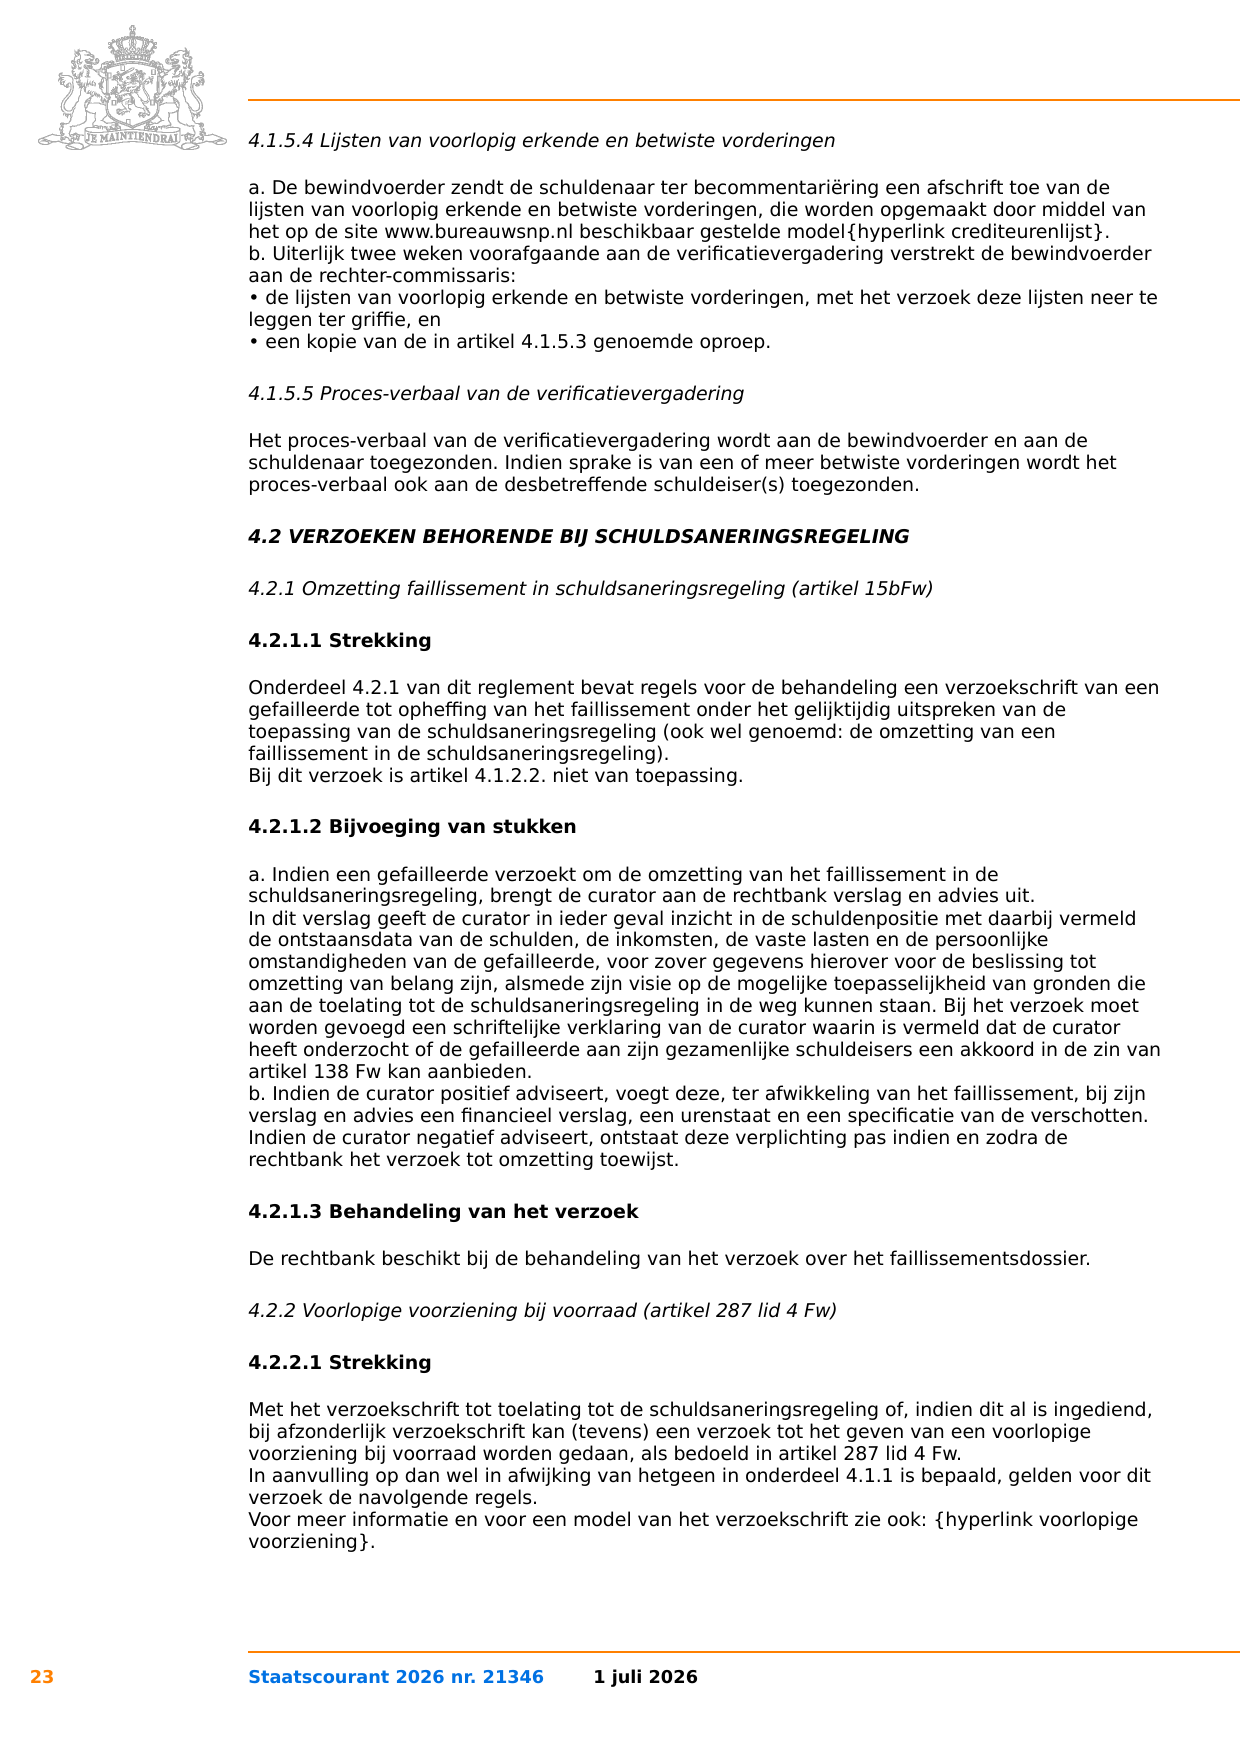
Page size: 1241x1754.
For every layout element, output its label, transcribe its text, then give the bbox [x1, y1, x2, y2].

subtitle 4.2.1 Omzetting faillissement in schuldsaneringsregeling (artikel 15bFw) [248, 578, 1163, 599]
text Het proces-verbaal van de verificatievergadering wordt aan de bewindvoerder en aan de schuldenaar toegezonden. Indien sprake is van een of meer betwiste vorderingen wordt het proces-verbaal ook aan de desbetreffende schuldeiser(s) toegezonden. [248, 430, 1163, 496]
text a. De bewindvoerder zendt de schuldenaar ter becommentariëring een afschrift toe van de lijsten van voorlopig erkende en betwiste vorderingen, die worden opgemaakt door middel van het op de site www.bureauwsnp.nl beschikbaar gestelde model{hyperlink crediteurenlijst}. [248, 177, 1163, 243]
text • de lijsten van voorlopig erkende en betwiste vorderingen, met het verzoek deze lijsten neer te leggen ter griffie, en [248, 287, 1163, 331]
text Indien de curator negatief adviseert, ontstaat deze verplichting pas indien en zodra de rechtbank het verzoek tot omzetting toewijst. [248, 1127, 1163, 1171]
text b. Indien de curator positief adviseert, voegt deze, ter afwikkeling van het faillissement, bij zijn verslag en advies een financieel verslag, een urenstaat en een specificatie van de verschotten. [248, 1083, 1163, 1127]
text a. Indien een gefailleerde verzoekt om de omzetting van het faillissement in de schuldsaneringsregeling, brengt de curator aan de rechtbank verslag en advies uit. [248, 863, 1163, 907]
subtitle 4.2.1.2 Bijvoeging van stukken [248, 816, 1163, 838]
subtitle 4.2.2.1 Strekking [248, 1352, 1163, 1374]
text In dit verslag geeft de curator in ieder geval inzicht in de schuldenpositie met daarbij vermeld de ontstaansdata van de schulden, de inkomsten, de vaste lasten en de persoonlijke omstandigheden van de gefailleerde, voor zover gegevens hierover voor de beslissing tot omzetting van belang zijn, alsmede zijn visie op de mogelijke toepasselijkheid van gronden die aan de toelating tot de schuldsaneringsregeling in de weg kunnen staan. Bij het verzoek moet worden gevoegd een schriftelijke verklaring van de curator waarin is vermeld dat de curator heeft onderzocht of de gefailleerde aan zijn gezamenlijke schuldeisers een akkoord in de zin van artikel 138 Fw kan aanbieden. [248, 907, 1163, 1083]
subtitle 4.2.1.3 Behandeling van het verzoek [248, 1201, 1163, 1223]
text Bij dit verzoek is artikel 4.1.2.2. niet van toepassing. [248, 764, 1163, 786]
subtitle 4.2.2 Voorlopige voorziening bij voorraad (artikel 287 lid 4 Fw) [248, 1300, 1163, 1322]
text • een kopie van de in artikel 4.1.5.3 genoemde oproep. [248, 331, 1163, 353]
text b. Uiterlijk twee weken voorafgaande aan de verificatievergadering verstrekt de bewindvoerder aan de rechter-commissaris: [248, 243, 1163, 287]
subtitle 4.1.5.5 Proces-verbaal van de verificatievergadering [248, 383, 1163, 405]
text De rechtbank beschikt bij de behandeling van het verzoek over het faillissementsdossier. [248, 1248, 1163, 1270]
text In aanvulling op dan wel in afwijking van hetgeen in onderdeel 4.1.1 is bepaald, gelden voor dit verzoek de navolgende regels. [248, 1465, 1163, 1509]
text Met het verzoekschrift tot toelating tot de schuldsaneringsregeling of, indien dit al is ingediend, bij afzonderlijk verzoekschrift kan (tevens) een verzoek tot het geven van een voorlopige voorziening bij voorraad worden gedaan, als bedoeld in artikel 287 lid 4 Fw. [248, 1399, 1163, 1465]
subtitle 4.2.1.1 Strekking [248, 629, 1163, 652]
text Voor meer informatie en voor een model van het verzoekschrift zie ook: {hyperlink voorlopige voorziening}. [248, 1509, 1163, 1553]
text Onderdeel 4.2.1 van dit reglement bevat regels voor de behandeling een verzoekschrift van een gefailleerde tot opheffing van het faillissement onder het gelijktijdig uitspreken van de toepassing van de schuldsaneringsregeling (ook wel genoemd: de omzetting van een faillissement in de schuldsaneringsregeling). [248, 677, 1163, 764]
subtitle 4.1.5.4 Lijsten van voorlopig erkende en betwiste vorderingen [248, 130, 1163, 152]
picture [38, 25, 227, 150]
subtitle 4.2 VERZOEKEN BEHORENDE BIJ SCHULDSANERINGSREGELING [248, 526, 1163, 548]
